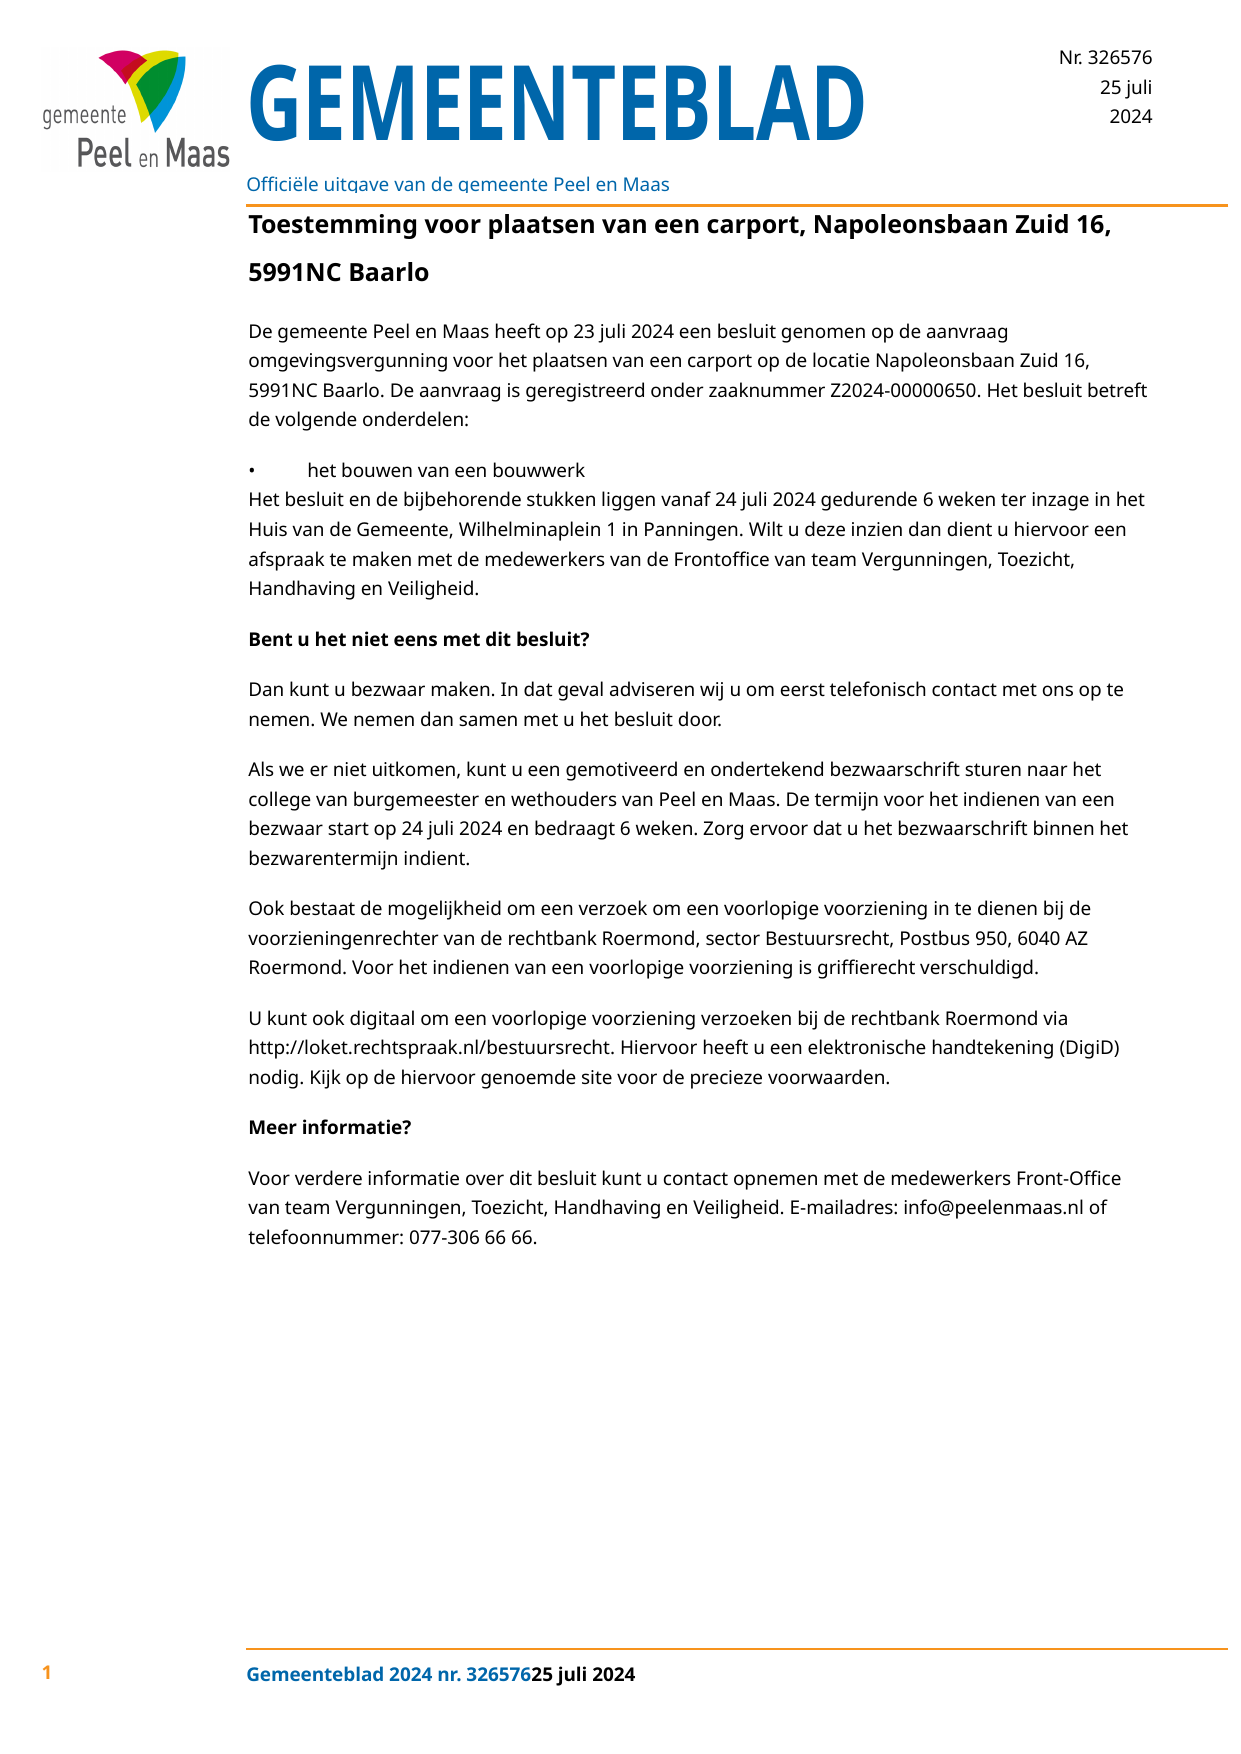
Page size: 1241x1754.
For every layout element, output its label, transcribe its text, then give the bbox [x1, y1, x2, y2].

text Het besluit en de bijbehorende stukken liggen vanaf 24 juli 2024 gedurende 6 weken ter inzage in het Huis van de Gemeente, Wilhelminaplein 1 in Panningen. Wilt u deze inzien dan dient u hiervoor een afspraak te maken met de medewerkers van de Frontoffice van team Vergunningen, Toezicht, Handhaving en Veiligheid. [248, 487, 1152, 601]
text Meer informatie? [248, 1114, 1152, 1140]
text Dan kunt u bezwaar maken. In dat geval adviseren wij u om eerst telefonisch contact met ons op te nemen. We nemen dan samen met u het besluit door. [248, 676, 1152, 732]
text Als we er niet uitkomen, kunt u een gemotiveerd en ondertekend bezwaarschrift sturen naar het college van burgemeester en wethouders van Peel en Maas. De termijn voor het indienen van een bezwaar start op 24 juli 2024 en bedraagt 6 weken. Zorg ervoor dat u het bezwaarschrift binnen het bezwarentermijn indient. [248, 756, 1152, 871]
text Voor verdere informatie over dit besluit kunt u contact opnemen met de medewerkers Front-Office van team Vergunningen, Toezicht, Handhaving en Veiligheid. E-mailadres: info@peelenmaas.nl of telefoonnummer: 077-306 66 66. [248, 1165, 1152, 1250]
text De gemeente Peel en Maas heeft op 23 juli 2024 een besluit genomen op de aanvraag omgevingsvergunning voor het plaatsen van een carport op de locatie Napoleonsbaan Zuid 16, 5991NC Baarlo. De aanvraag is geregistreerd onder zaaknummer Z2024-00000650. Het besluit betreft de volgende onderdelen: [248, 318, 1152, 432]
list het bouwen van een bouwwerk [248, 457, 1152, 483]
text U kunt ook digitaal om een voorlopige voorziening verzoeken bij de rechtbank Roermond via http://loket.rechtspraak.nl/bestuursrecht. Hiervoor heeft u een elektronische handtekening (DigiD) nodig. Kijk op de hiervoor genoemde site voor de precieze voorwaarden. [248, 1005, 1152, 1090]
text Toestemming voor plaatsen van een carport, Napoleonsbaan Zuid 16, 5991NC Baarlo [248, 207, 1152, 288]
text Ook bestaat de mogelijkheid om een verzoek om een voorlopige voorziening in te dienen bij de voorzieningenrechter van de rechtbank Roermond, sector Bestuursrecht, Postbus 950, 6040 AZ Roermond. Voor het indienen van een voorlopige voorziening is griffierecht verschuldigd. [248, 895, 1152, 980]
text Bent u het niet eens met dit besluit? [248, 626, 1152, 652]
picture [41, 47, 231, 172]
